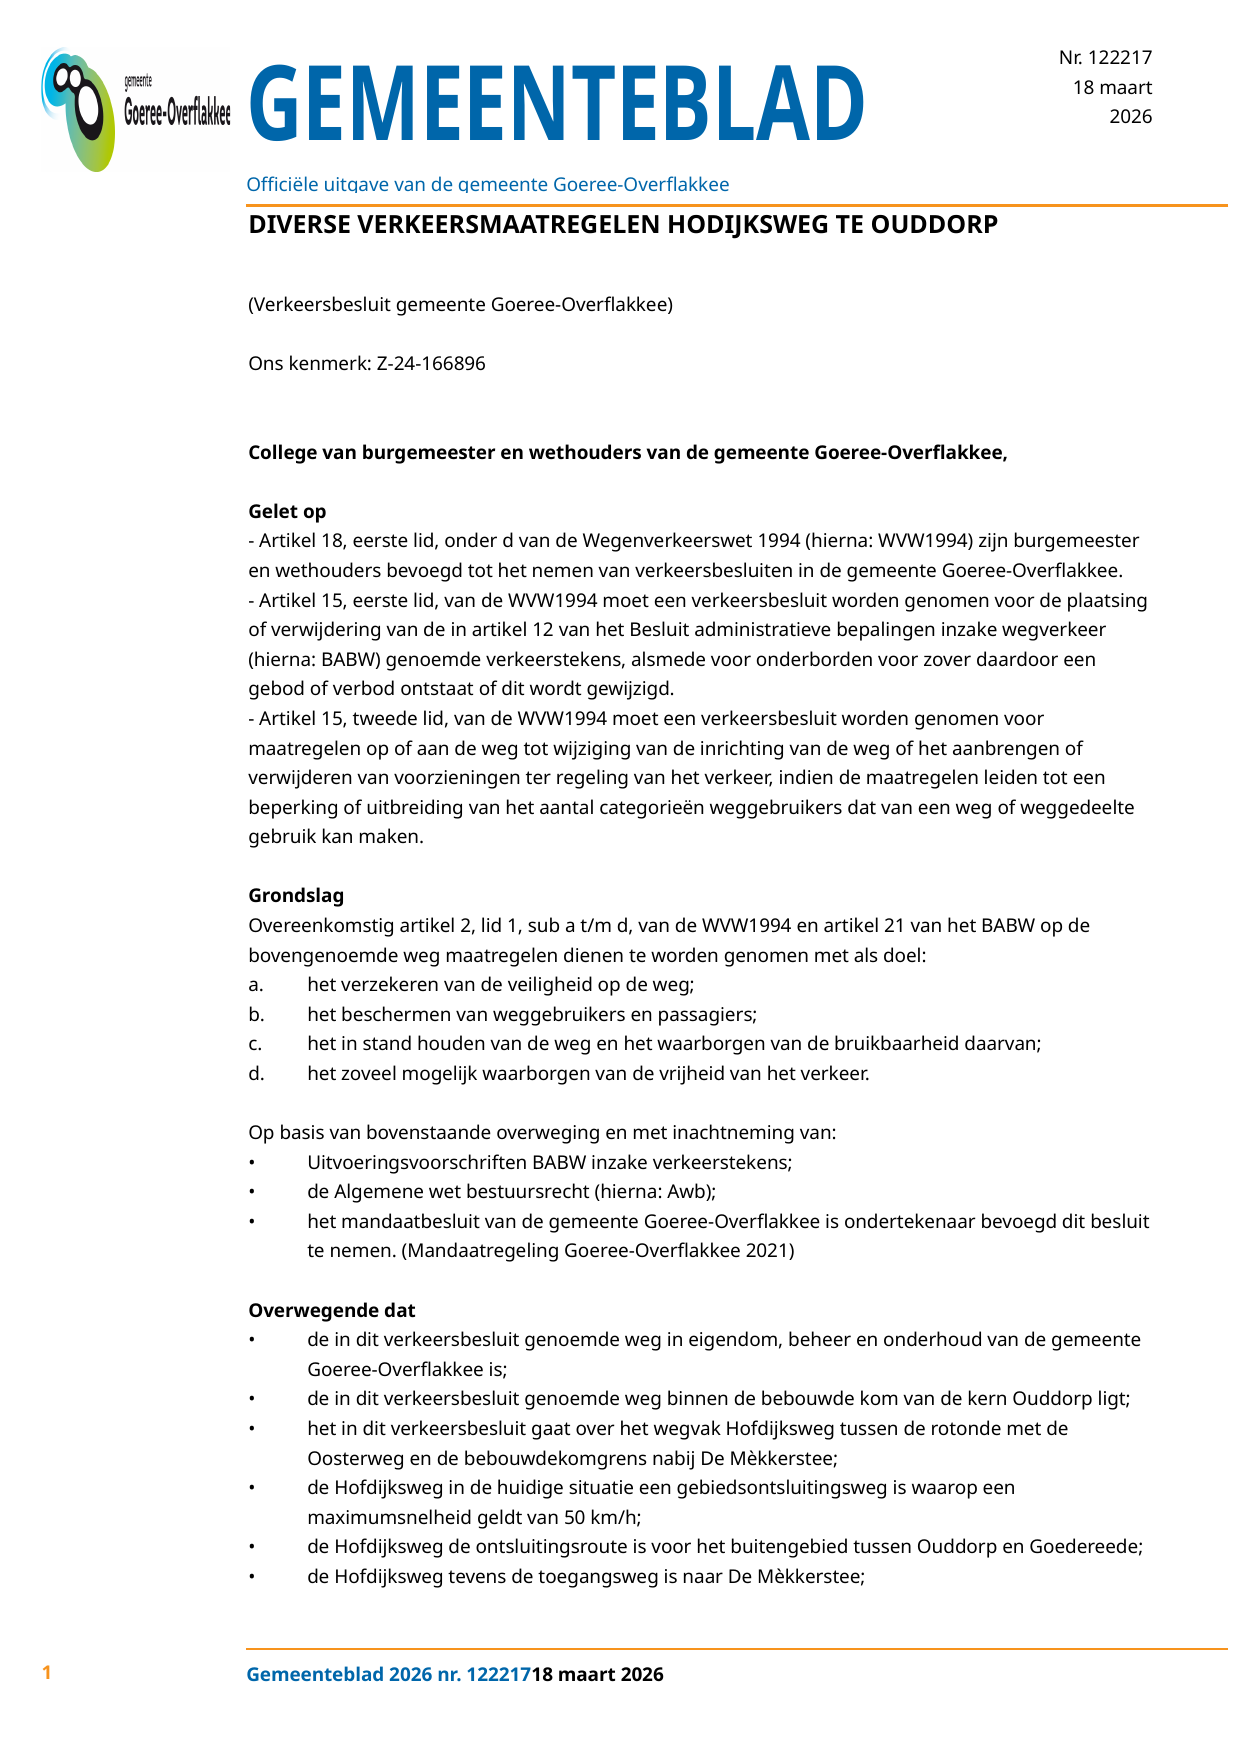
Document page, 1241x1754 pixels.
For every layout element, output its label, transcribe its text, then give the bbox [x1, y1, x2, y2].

text College van burgemeester en wethouders van de gemeente Goeree-Overflakkee, [248, 439, 1152, 465]
text DIVERSE VERKEERSMAATREGELEN HODIJKSWEG TE OUDDORP [248, 207, 1152, 241]
text Op basis van bovenstaande overweging en met inachtneming van: [248, 1119, 1152, 1145]
text - Artikel 18, eerste lid, onder d van de Wegenverkeerswet 1994 (hierna: WVW1994) zijn burgemeester en wethouders bevoegd tot het nemen van verkeersbesluiten in de gemeente Goeree-Overflakkee. [248, 528, 1152, 583]
list het in stand houden van de weg en het waarborgen van de bruikbaarheid daarvan; [248, 1031, 1152, 1056]
text Ons kenmerk: Z-24-166896 [248, 350, 1152, 376]
text - Artikel 15, tweede lid, van de WVW1994 moet een verkeersbesluit worden genomen voor maatregelen op of aan de weg tot wijziging van de inrichting van de weg of het aanbrengen of verwijderen van voorzieningen ter regeling van het verkeer, indien de maatregelen leiden tot een beperking of uitbreiding van het aantal categorieën weggebruikers dat van een weg of weggedeelte gebruik kan maken. [248, 705, 1152, 849]
text (Verkeersbesluit gemeente Goeree-Overflakkee) [248, 291, 1152, 317]
list de Hofdijksweg tevens de toegangsweg is naar De Mèkkerstee; [248, 1563, 1152, 1589]
list het beschermen van weggebruikers en passagiers; [248, 1001, 1152, 1027]
list de in dit verkeersbesluit genoemde weg binnen de bebouwde kom van de kern Ouddorp ligt; [248, 1386, 1152, 1411]
list de Hofdijksweg in de huidige situatie een gebiedsontsluitingsweg is waarop een maximumsnelheid geldt van 50 km/h; [248, 1474, 1152, 1530]
text Gelet op [248, 498, 1152, 524]
text Overeenkomstig artikel 2, lid 1, sub a t/m d, van de WVW1994 en artikel 21 van het BABW op de bovengenoemde weg maatregelen dienen te worden genomen met als doel: [248, 912, 1152, 968]
list de in dit verkeersbesluit genoemde weg in eigendom, beheer en onderhoud van de gemeente Goeree-Overflakkee is; [248, 1326, 1152, 1382]
picture [41, 47, 231, 172]
text Grondslag [248, 883, 1152, 908]
text - Artikel 15, eerste lid, van de WVW1994 moet een verkeersbesluit worden genomen voor de plaatsing of verwijdering van de in artikel 12 van het Besluit administratieve bepalingen inzake wegverkeer (hierna: BABW) genoemde verkeerstekens, alsmede voor onderborden voor zover daardoor een gebod of verbod ontstaat of dit wordt gewijzigd. [248, 587, 1152, 701]
list het verzekeren van de veiligheid op de weg; [248, 971, 1152, 997]
list de Hofdijksweg de ontsluitingsroute is voor het buitengebied tussen Ouddorp en Goedereede; [248, 1533, 1152, 1559]
list het in dit verkeersbesluit gaat over het wegvak Hofdijksweg tussen de rotonde met de Oosterweg en de bebouwdekomgrens nabij De Mèkkerstee; [248, 1415, 1152, 1471]
list de Algemene wet bestuursrecht (hierna: Awb); [248, 1178, 1152, 1204]
text Overwegende dat [248, 1297, 1152, 1323]
list Uitvoeringsvoorschriften BABW inzake verkeerstekens; [248, 1149, 1152, 1175]
list het mandaatbesluit van de gemeente Goeree-Overflakkee is ondertekenaar bevoegd dit besluit te nemen. (Mandaatregeling Goeree-Overflakkee 2021) [248, 1208, 1152, 1263]
list het zoveel mogelijk waarborgen van de vrijheid van het verkeer. [248, 1060, 1152, 1086]
